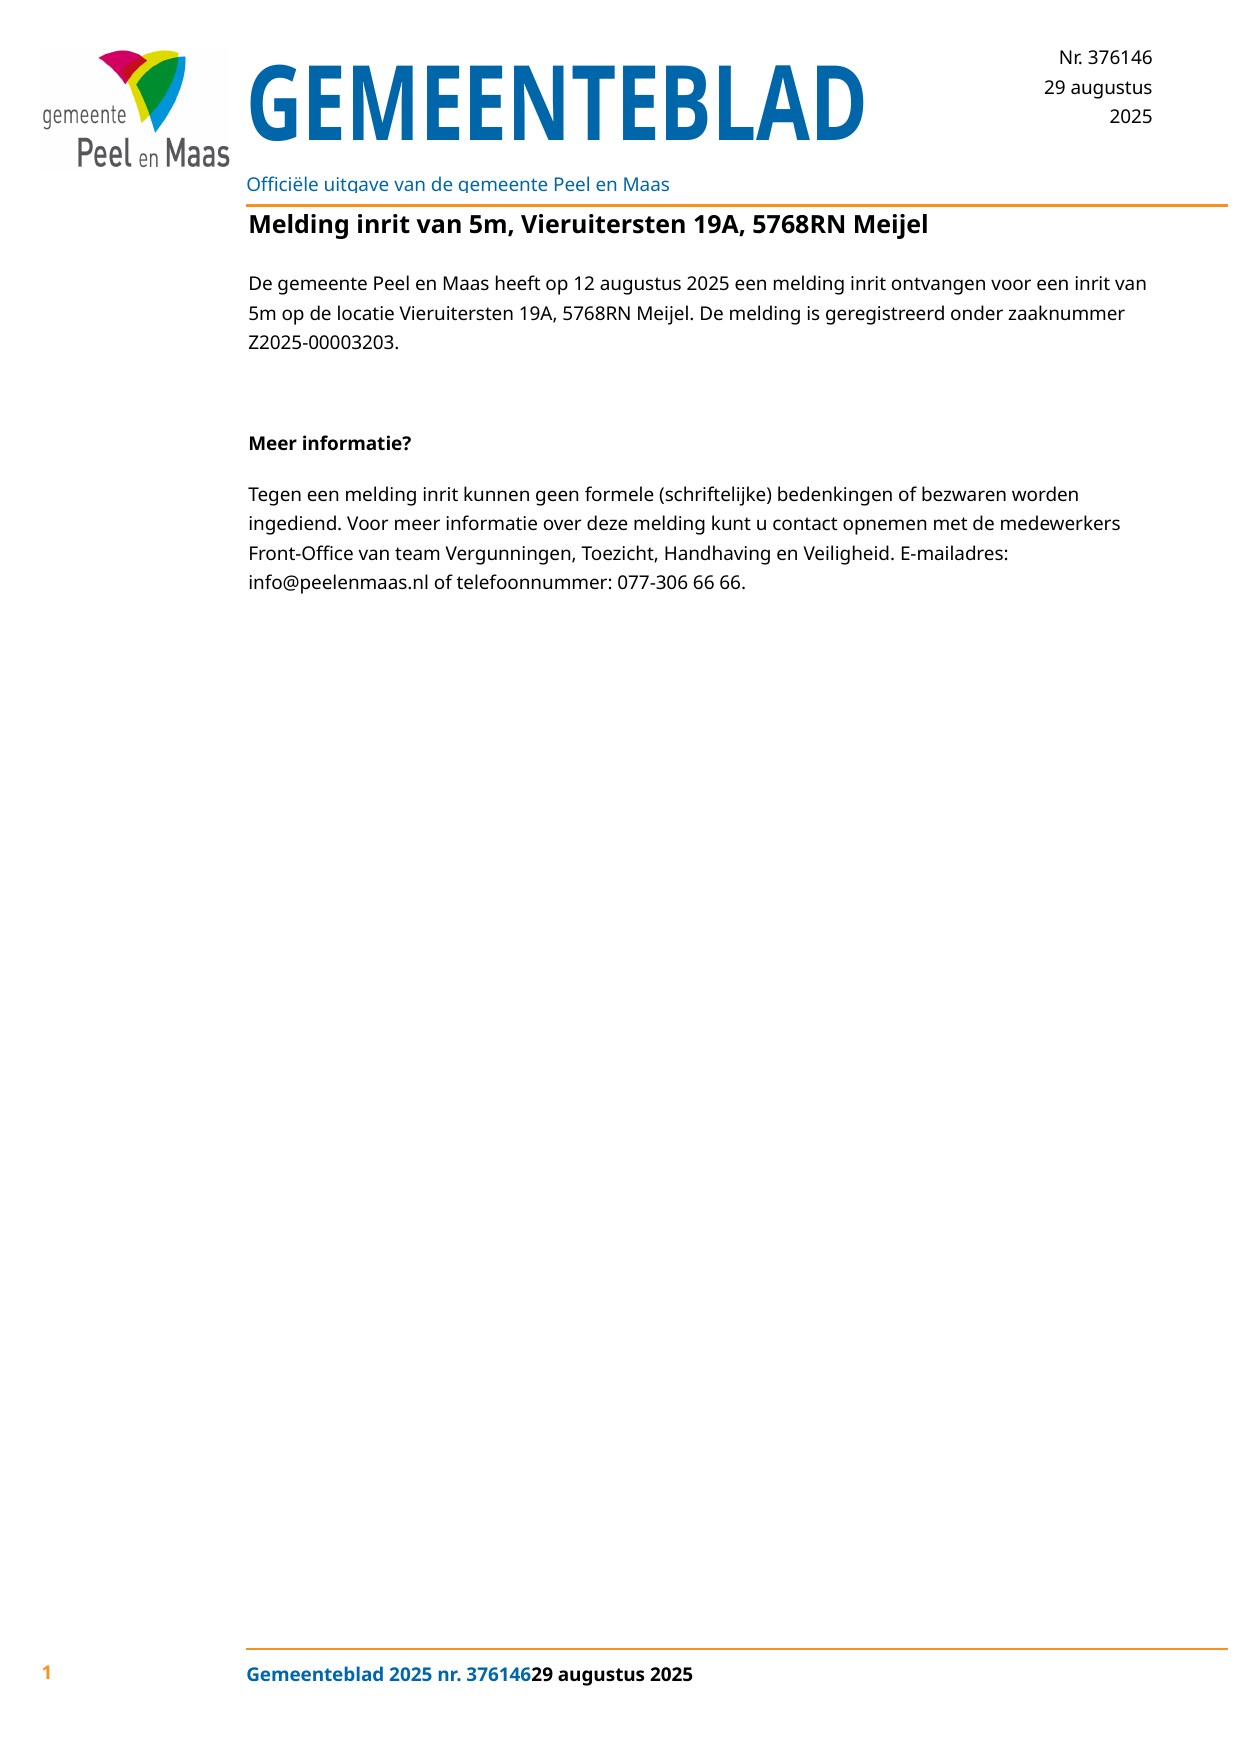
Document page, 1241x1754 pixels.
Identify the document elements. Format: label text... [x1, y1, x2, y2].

picture [41, 47, 231, 172]
text Melding inrit van 5m, Vieruitersten 19A, 5768RN Meijel [248, 207, 1152, 241]
text Tegen een melding inrit kunnen geen formele (schriftelijke) bedenkingen of bezwaren worden ingediend. Voor meer informatie over deze melding kunt u contact opnemen met de medewerkers Front-Office van team Vergunningen, Toezicht, Handhaving en Veiligheid. E-mailadres: info@peelenmaas.nl of telefoonnummer: 077-306 66 66. [248, 481, 1152, 595]
text De gemeente Peel en Maas heeft op 12 augustus 2025 een melding inrit ontvangen voor een inrit van 5m op de locatie Vieruitersten 19A, 5768RN Meijel. De melding is geregistreerd onder zaaknummer Z2025-00003203. [248, 270, 1152, 355]
text Meer informatie? [248, 430, 1152, 456]
